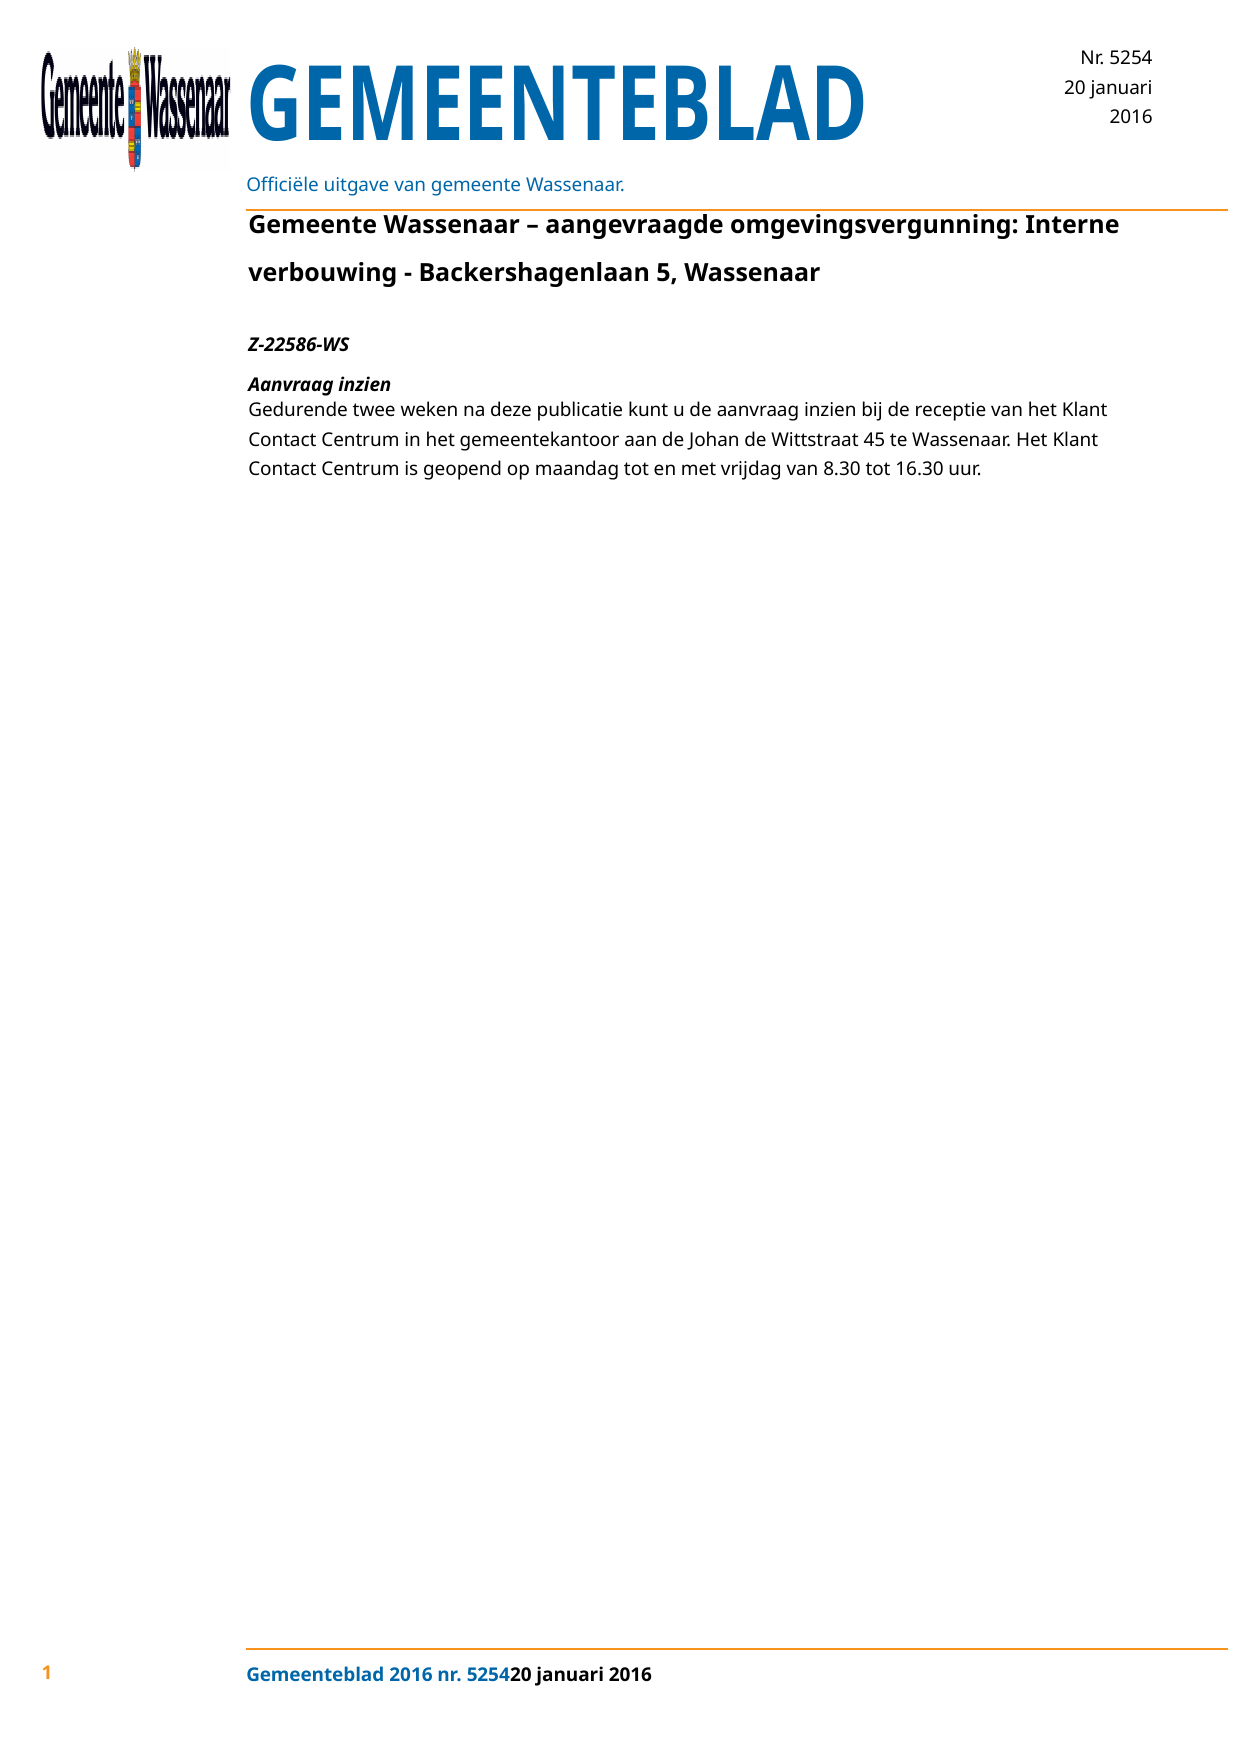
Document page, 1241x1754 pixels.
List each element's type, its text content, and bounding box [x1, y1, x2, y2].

text Z-22586-WS [248, 331, 1152, 357]
picture [41, 47, 231, 172]
text Aanvraag inzien [248, 371, 1152, 396]
text Gemeente Wassenaar – aangevraagde omgevingsvergunning: Interne verbouwing - Backershagenlaan 5, Wassenaar [248, 211, 1152, 288]
text Gedurende twee weken na deze publicatie kunt u de aanvraag inzien bij de receptie van het Klant Contact Centrum in het gemeentekantoor aan de Johan de Wittstraat 45 te Wassenaar. Het Klant Contact Centrum is geopend op maandag tot en met vrijdag van 8.30 tot 16.30 uur. [248, 396, 1152, 481]
